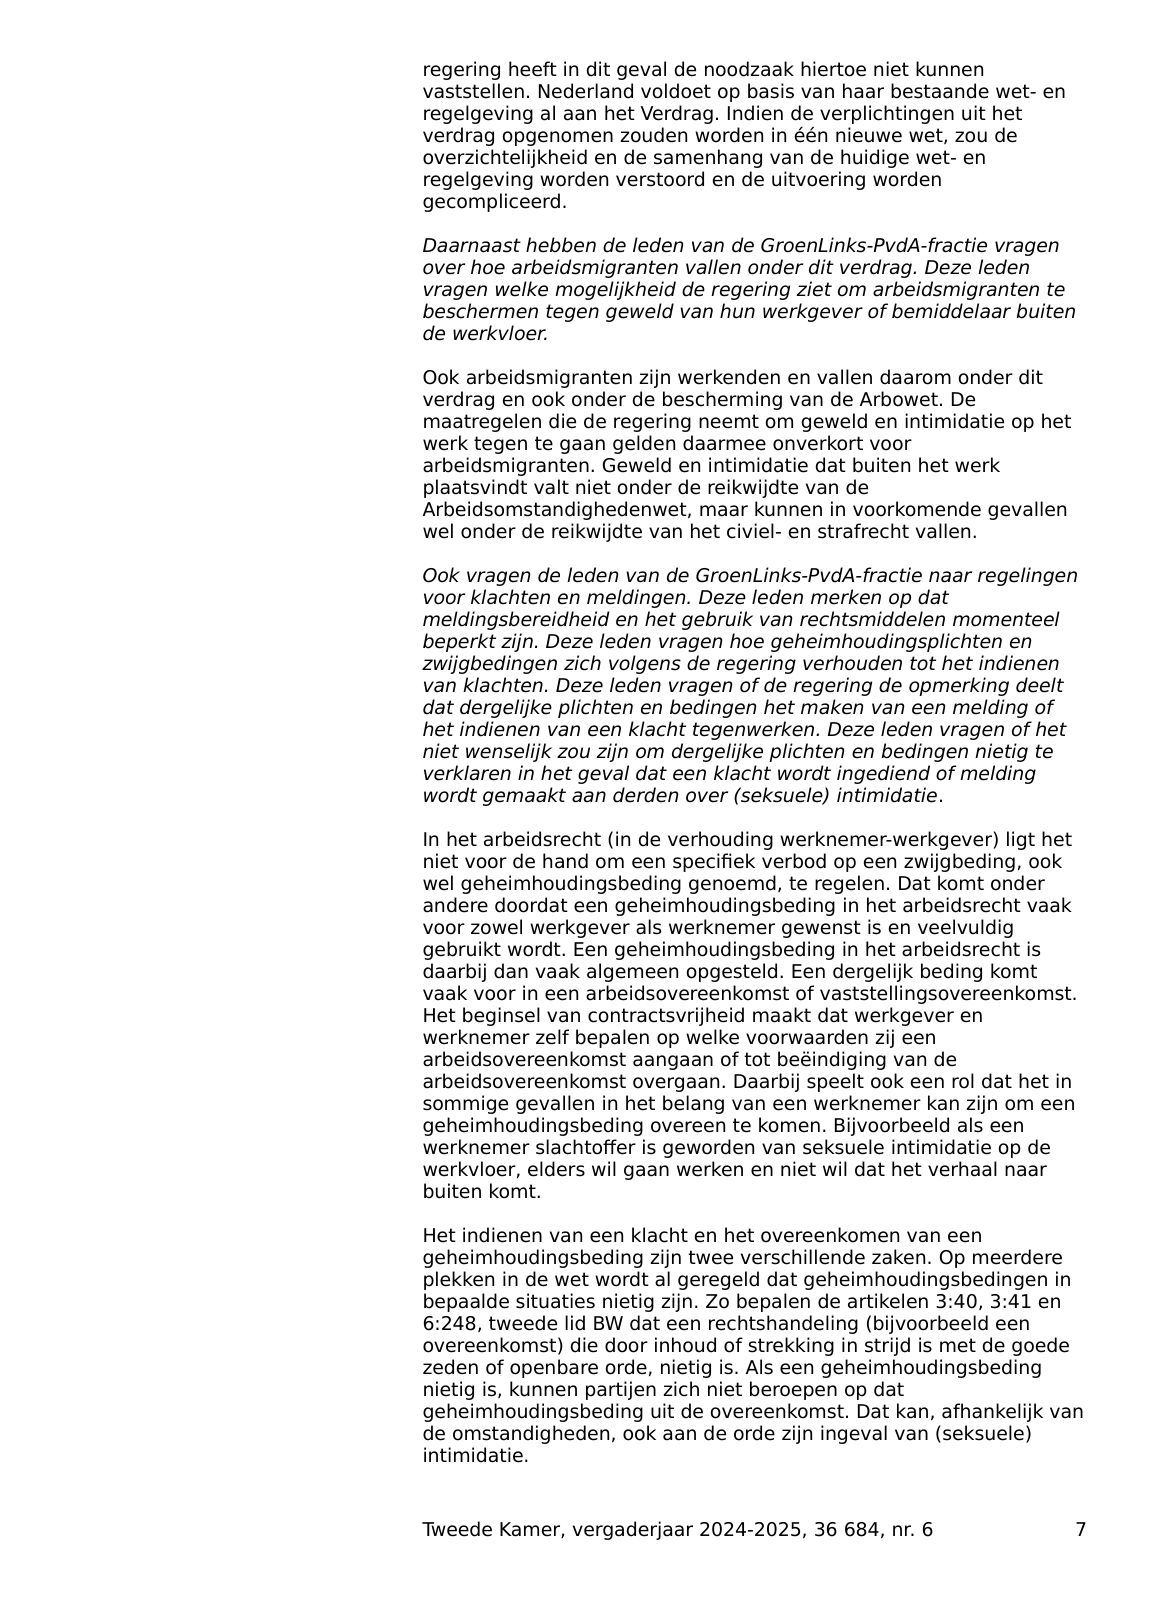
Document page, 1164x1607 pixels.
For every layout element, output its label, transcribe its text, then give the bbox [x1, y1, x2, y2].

text Het indienen van een klacht en het overeenkomen van een geheimhoudingsbeding zijn twee verschillende zaken. Op meerdere plekken in de wet wordt al geregeld dat geheimhoudingsbedingen in bepaalde situaties nietig zijn. Zo bepalen de artikelen 3:40, 3:41 en 6:248, tweede lid BW dat een rechtshandeling (bijvoorbeeld een overeenkomst) die door inhoud of strekking in strijd is met de goede zeden of openbare orde, nietig is. Als een geheimhoudingsbeding nietig is, kunnen partijen zich niet beroepen op dat geheimhoudingsbeding uit de overeenkomst. Dat kan, afhankelijk van de omstandigheden, ook aan de orde zijn ingeval van (seksuele) intimidatie. [422, 1225, 1087, 1467]
text regering heeft in dit geval de noodzaak hiertoe niet kunnen vaststellen. Nederland voldoet op basis van haar bestaande wet- en regelgeving al aan het Verdrag. Indien de verplichtingen uit het verdrag opgenomen zouden worden in één nieuwe wet, zou de overzichtelijkheid en de samenhang van de huidige wet- en regelgeving worden verstoord en de uitvoering worden gecompliceerd. [422, 59, 1087, 213]
text In het arbeidsrecht (in de verhouding werknemer-werkgever) ligt het niet voor de hand om een specifiek verbod op een zwijgbeding, ook wel geheimhoudingsbeding genoemd, te regelen. Dat komt onder andere doordat een geheimhoudingsbeding in het arbeidsrecht vaak voor zowel werkgever als werknemer gewenst is en veelvuldig gebruikt wordt. Een geheimhoudingsbeding in het arbeidsrecht is daarbij dan vaak algemeen opgesteld. Een dergelijk beding komt vaak voor in een arbeidsovereenkomst of vaststellingsovereenkomst. Het beginsel van contractsvrijheid maakt dat werkgever en werknemer zelf bepalen op welke voorwaarden zij een arbeidsovereenkomst aangaan of tot beëindiging van de arbeidsovereenkomst overgaan. Daarbij speelt ook een rol dat het in sommige gevallen in het belang van een werknemer kan zijn om een geheimhoudingsbeding overeen te komen. Bijvoorbeeld als een werknemer slachtoffer is geworden van seksuele intimidatie op de werkvloer, elders wil gaan werken en niet wil dat het verhaal naar buiten komt. [422, 829, 1087, 1203]
text Ook vragen de leden van de GroenLinks-PvdA-fractie naar regelingen voor klachten en meldingen. Deze leden merken op dat meldingsbereidheid en het gebruik van rechtsmiddelen momenteel beperkt zijn. Deze leden vragen hoe geheimhoudingsplichten en zwijgbedingen zich volgens de regering verhouden tot het indienen van klachten. Deze leden vragen of de regering de opmerking deelt dat dergelijke plichten en bedingen het maken van een melding of het indienen van een klacht tegenwerken. Deze leden vragen of het niet wenselijk zou zijn om dergelijke plichten en bedingen nietig te verklaren in het geval dat een klacht wordt ingediend of melding wordt gemaakt aan derden over (seksuele) intimidatie. [422, 565, 1087, 807]
text Daarnaast hebben de leden van de GroenLinks-PvdA-fractie vragen over hoe arbeidsmigranten vallen onder dit verdrag. Deze leden vragen welke mogelijkheid de regering ziet om arbeidsmigranten te beschermen tegen geweld van hun werkgever of bemiddelaar buiten de werkvloer. [422, 235, 1087, 345]
text Ook arbeidsmigranten zijn werkenden en vallen daarom onder dit verdrag en ook onder de bescherming van de Arbowet. De maatregelen die de regering neemt om geweld en intimidatie op het werk tegen te gaan gelden daarmee onverkort voor arbeidsmigranten. Geweld en intimidatie dat buiten het werk plaatsvindt valt niet onder de reikwijdte van de Arbeidsomstandighedenwet, maar kunnen in voorkomende gevallen wel onder de reikwijdte van het civiel- en strafrecht vallen. [422, 367, 1087, 543]
